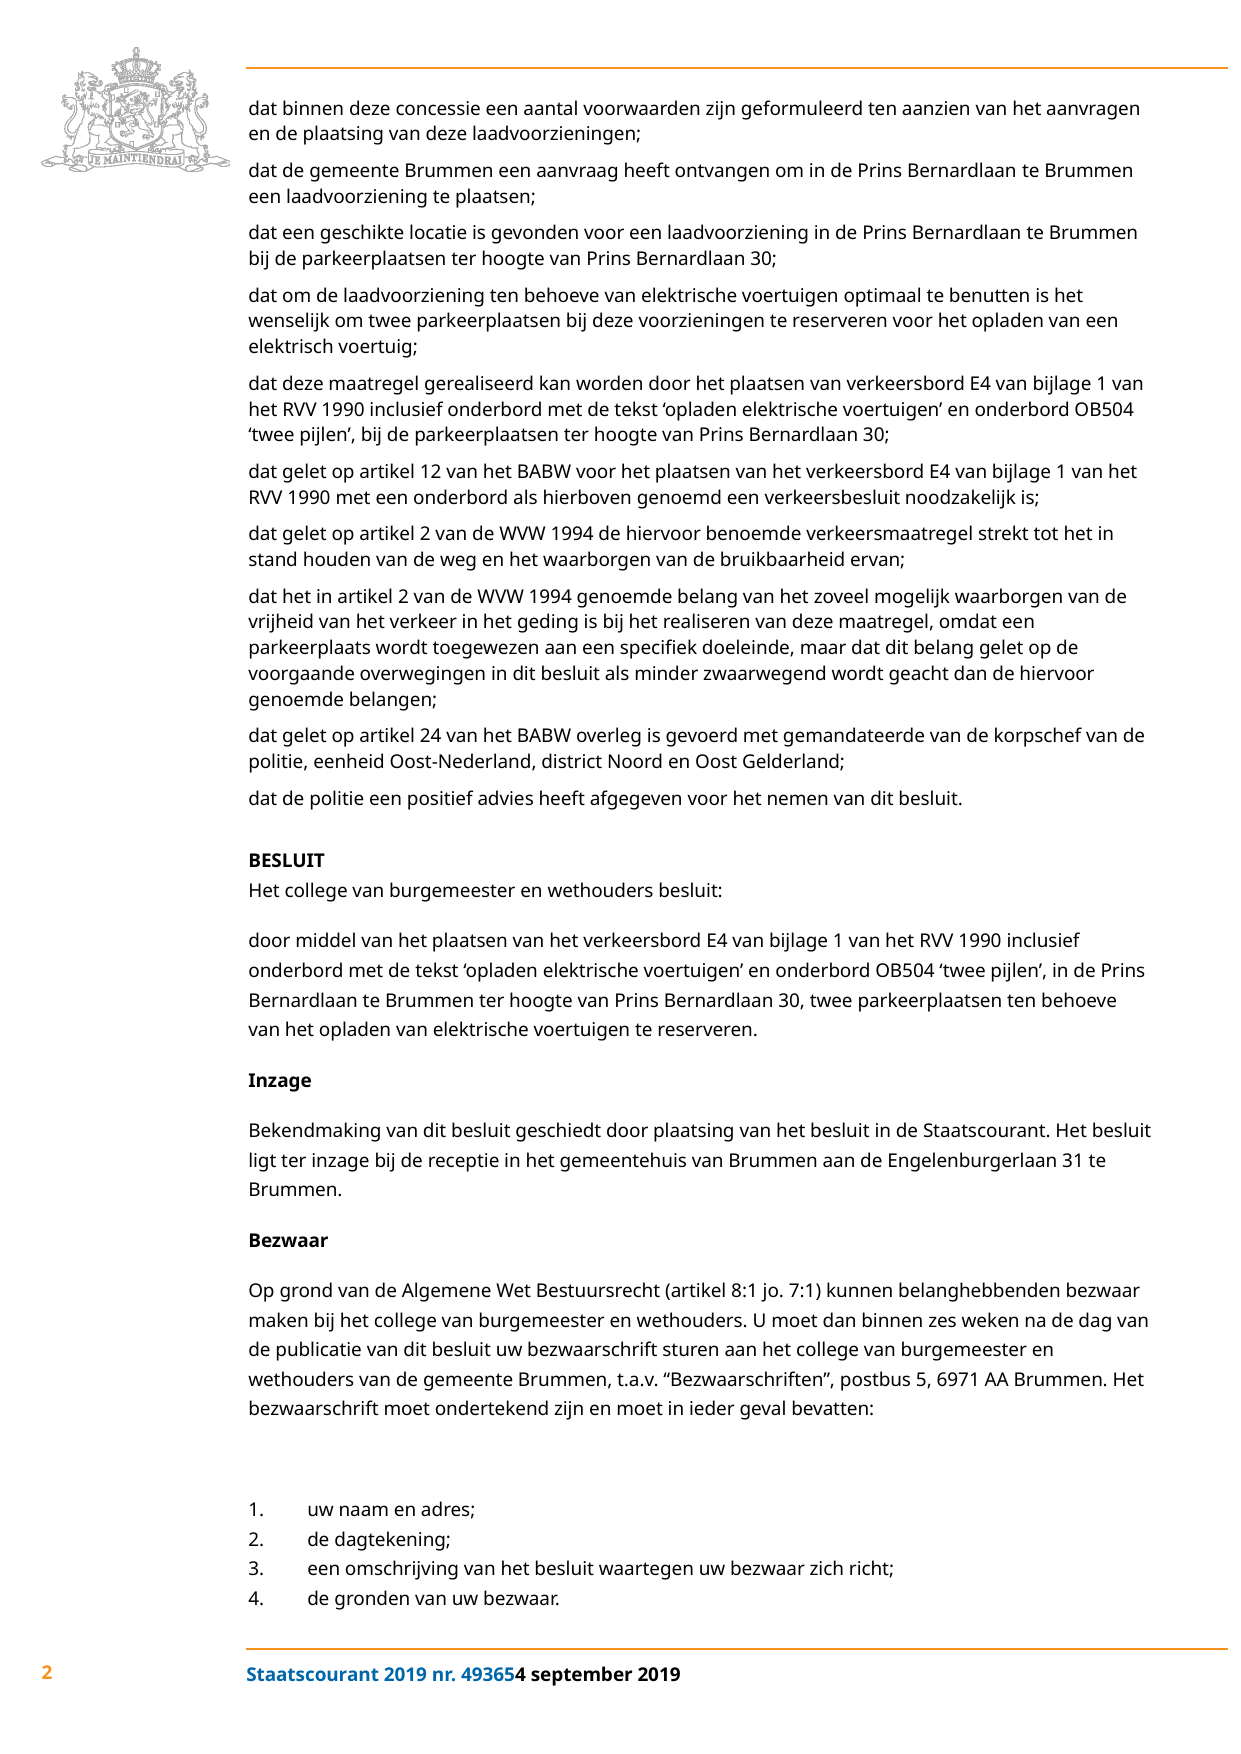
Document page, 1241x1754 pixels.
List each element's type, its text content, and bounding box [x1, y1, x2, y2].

text Inzage [248, 1067, 1152, 1093]
text dat binnen deze concessie een aantal voorwaarden zijn geformuleerd ten aanzien van het aanvragen en de plaatsing van deze laadvoorzieningen; [248, 95, 1152, 146]
text dat om de laadvoorziening ten behoeve van elektrische voertuigen optimaal te benutten is het wenselijk om twee parkeerplaatsen bij deze voorzieningen te reserveren voor het opladen van een elektrisch voertuig; [248, 282, 1152, 359]
list de dagtekening; [248, 1526, 1152, 1552]
list uw naam en adres; [248, 1496, 1152, 1522]
text dat gelet op artikel 2 van de WVW 1994 de hiervoor benoemde verkeersmaatregel strekt tot het in stand houden van de weg en het waarborgen van de bruikbaarheid ervan; [248, 521, 1152, 572]
text dat gelet op artikel 12 van het BABW voor het plaatsen van het verkeersbord E4 van bijlage 1 van het RVV 1990 met een onderbord als hierboven genoemd een verkeersbesluit noodzakelijk is; [248, 458, 1152, 510]
text dat de politie een positief advies heeft afgegeven voor het nemen van dit besluit. [248, 785, 1152, 811]
text dat een geschikte locatie is gevonden voor een laadvoorziening in de Prins Bernardlaan te Brummen bij de parkeerplaatsen ter hoogte van Prins Bernardlaan 30; [248, 219, 1152, 271]
text dat het in artikel 2 van de WVW 1994 genoemde belang van het zoveel mogelijk waarborgen van de vrijheid van het verkeer in het geding is bij het realiseren van deze maatregel, omdat een parkeerplaats wordt toegewezen aan een specifiek doeleinde, maar dat dit belang gelet op de voorgaande overwegingen in dit besluit als minder zwaarwegend wordt geacht dan de hiervoor genoemde belangen; [248, 583, 1152, 712]
text BESLUIT [248, 848, 1152, 873]
text dat gelet op artikel 24 van het BABW overleg is gevoerd met gemandateerde van de korpschef van de politie, eenheid Oost-Nederland, district Noord en Oost Gelderland; [248, 723, 1152, 774]
text dat deze maatregel gerealiseerd kan worden door het plaatsen van verkeersbord E4 van bijlage 1 van het RVV 1990 inclusief onderbord met de tekst ‘opladen elektrische voertuigen’ en onderbord OB504 ‘twee pijlen’, bij de parkeerplaatsen ter hoogte van Prins Bernardlaan 30; [248, 370, 1152, 447]
text Bekendmaking van dit besluit geschiedt door plaatsing van het besluit in de Staatscourant. Het besluit ligt ter inzage bij de receptie in het gemeentehuis van Brummen aan de Engelenburgerlaan 31 te Brummen. [248, 1117, 1152, 1202]
text Het college van burgemeester en wethouders besluit: [248, 877, 1152, 903]
text Bezwaar [248, 1227, 1152, 1253]
text dat de gemeente Brummen een aanvraag heeft ontvangen om in de Prins Bernardlaan te Brummen een laadvoorziening te plaatsen; [248, 157, 1152, 209]
list de gronden van uw bezwaar. [248, 1585, 1152, 1611]
text Op grond van de Algemene Wet Bestuursrecht (artikel 8:1 jo. 7:1) kunnen belanghebbenden bezwaar maken bij het college van burgemeester en wethouders. U moet dan binnen zes weken na de dag van de publicatie van dit besluit uw bezwaarschrift sturen aan het college van burgemeester en wethouders van de gemeente Brummen, t.a.v. “Bezwaarschriften”, postbus 5, 6971 AA Brummen. Het bezwaarschrift moet ondertekend zijn en moet in ieder geval bevatten: [248, 1277, 1152, 1421]
list een omschrijving van het besluit waartegen uw bezwaar zich richt; [248, 1556, 1152, 1581]
picture [41, 47, 231, 172]
text door middel van het plaatsen van het verkeersbord E4 van bijlage 1 van het RVV 1990 inclusief onderbord met de tekst ‘opladen elektrische voertuigen’ en onderbord OB504 ‘twee pijlen’, in de Prins Bernardlaan te Brummen ter hoogte van Prins Bernardlaan 30, twee parkeerplaatsen ten behoeve van het opladen van elektrische voertuigen te reserveren. [248, 928, 1152, 1042]
